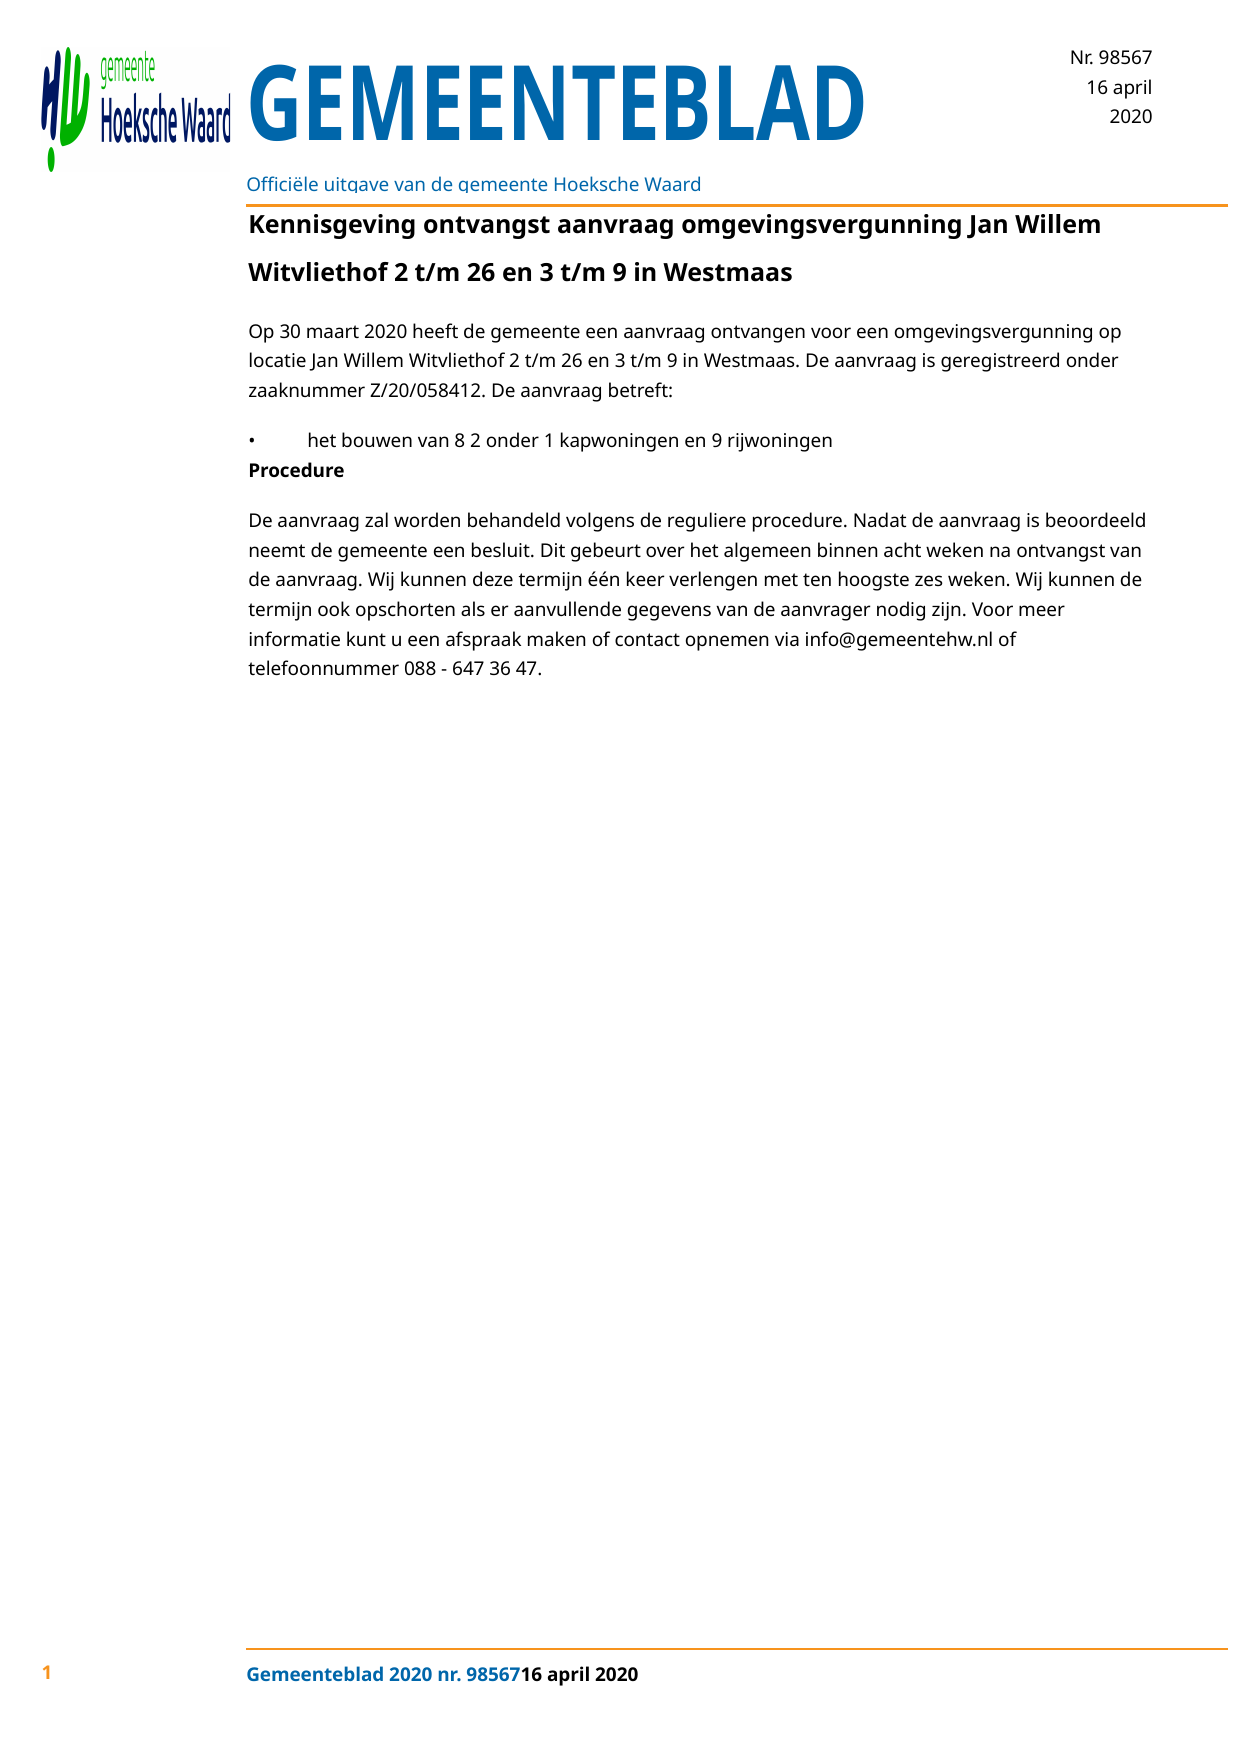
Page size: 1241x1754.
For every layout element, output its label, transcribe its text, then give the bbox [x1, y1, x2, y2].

text Op 30 maart 2020 heeft de gemeente een aanvraag ontvangen voor een omgevingsvergunning op locatie Jan Willem Witvliethof 2 t/m 26 en 3 t/m 9 in Westmaas. De aanvraag is geregistreerd onder zaaknummer Z/20/058412. De aanvraag betreft: [248, 318, 1152, 403]
list het bouwen van 8 2 onder 1 kapwoningen en 9 rijwoningen [248, 427, 1152, 453]
text Procedure [248, 457, 1152, 483]
text Kennisgeving ontvangst aanvraag omgevingsvergunning Jan Willem Witvliethof 2 t/m 26 en 3 t/m 9 in Westmaas [248, 207, 1152, 288]
text De aanvraag zal worden behandeld volgens de reguliere procedure. Nadat de aanvraag is beoordeeld neemt de gemeente een besluit. Dit gebeurt over het algemeen binnen acht weken na ontvangst van de aanvraag. Wij kunnen deze termijn één keer verlengen met ten hoogste zes weken. Wij kunnen de termijn ook opschorten als er aanvullende gegevens van de aanvrager nodig zijn. Voor meer informatie kunt u een afspraak maken of contact opnemen via info@gemeentehw.nl of telefoonnummer 088 - 647 36 47. [248, 507, 1152, 681]
picture [41, 47, 231, 172]
